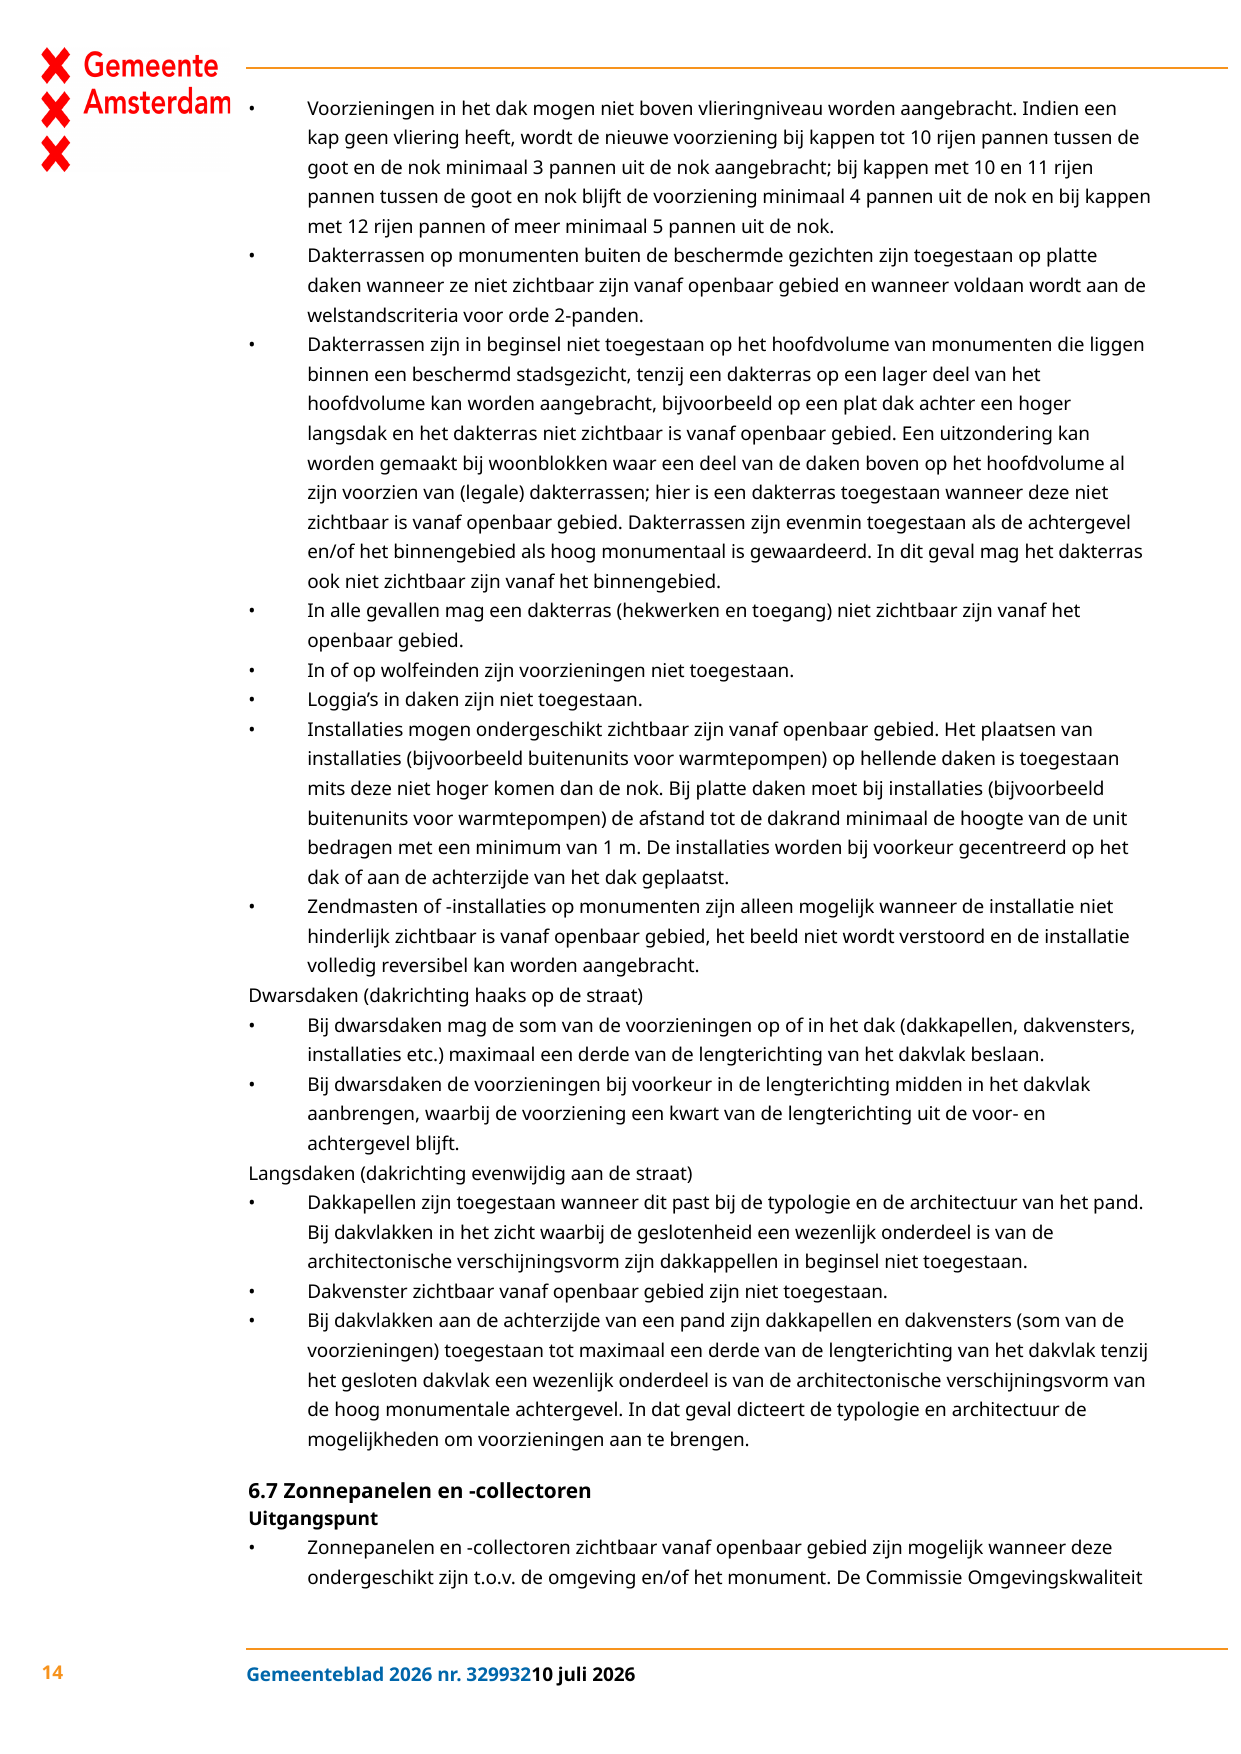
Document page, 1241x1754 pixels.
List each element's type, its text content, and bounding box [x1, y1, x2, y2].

text Dwarsdaken (dakrichting haaks op de straat) [248, 982, 1152, 1008]
list Bij dakvlakken aan de achterzijde van een pand zijn dakkapellen en dakvensters (som van de voorzieningen) toegestaan tot maximaal een derde van de lengterichting van het dakvlak tenzij het gesloten dakvlak een wezenlijk onderdeel is van de architectonische verschijningsvorm van de hoog monumentale achtergevel. In dat geval dicteert de typologie en architectuur de mogelijkheden om voorzieningen aan te brengen. [248, 1308, 1152, 1452]
list Voorzieningen in het dak mogen niet boven vlieringniveau worden aangebracht. Indien een kap geen vliering heeft, wordt de nieuwe voorziening bij kappen tot 10 rijen pannen tussen de goot en de nok minimaal 3 pannen uit de nok aangebracht; bij kappen met 10 en 11 rijen pannen tussen de goot en nok blijft de voorziening minimaal 4 pannen uit de nok en bij kappen met 12 rijen pannen of meer minimaal 5 pannen uit de nok. [248, 95, 1152, 239]
list Dakterrassen zijn in beginsel niet toegestaan op het hoofdvolume van monumenten die liggen binnen een beschermd stadsgezicht, tenzij een dakterras op een lager deel van het hoofdvolume kan worden aangebracht, bijvoorbeeld op een plat dak achter een hoger langsdak en het dakterras niet zichtbaar is vanaf openbaar gebied. Een uitzondering kan worden gemaakt bij woonblokken waar een deel van de daken boven op het hoofdvolume al zijn voorzien van (legale) dakterrassen; hier is een dakterras toegestaan wanneer deze niet zichtbaar is vanaf openbaar gebied. Dakterrassen zijn evenmin toegestaan als de achtergevel en/of het binnengebied als hoog monumentaal is gewaardeerd. In dit geval mag het dakterras ook niet zichtbaar zijn vanaf het binnengebied. [248, 331, 1152, 594]
list Bij dwarsdaken de voorzieningen bij voorkeur in de lengterichting midden in het dakvlak aanbrengen, waarbij de voorziening een kwart van de lengterichting uit de voor- en achtergevel blijft. [248, 1071, 1152, 1156]
list Zendmasten of -installaties op monumenten zijn alleen mogelijk wanneer de installatie niet hinderlijk zichtbaar is vanaf openbaar gebied, het beeld niet wordt verstoord en de installatie volledig reversibel kan worden aangebracht. [248, 893, 1152, 978]
list In alle gevallen mag een dakterras (hekwerken en toegang) niet zichtbaar zijn vanaf het openbaar gebied. [248, 598, 1152, 653]
list Installaties mogen ondergeschikt zichtbaar zijn vanaf openbaar gebied. Het plaatsen van installaties (bijvoorbeeld buitenunits voor warmtepompen) op hellende daken is toegestaan mits deze niet hoger komen dan de nok. Bij platte daken moet bij installaties (bijvoorbeeld buitenunits voor warmtepompen) de afstand tot de dakrand minimaal de hoogte van de unit bedragen met een minimum van 1 m. De installaties worden bij voorkeur gecentreerd op het dak of aan de achterzijde van het dak geplaatst. [248, 716, 1152, 890]
text 6.7 Zonnepanelen en -collectoren [248, 1476, 1152, 1505]
list Dakkapellen zijn toegestaan wanneer dit past bij de typologie en de architectuur van het pand. Bij dakvlakken in het zicht waarbij de geslotenheid een wezenlijk onderdeel is van de architectonische verschijningsvorm zijn dakkappellen in beginsel niet toegestaan. [248, 1189, 1152, 1274]
list Bij dwarsdaken mag de som van de voorzieningen op of in het dak (dakkapellen, dakvensters, installaties etc.) maximaal een derde van de lengterichting van het dakvlak beslaan. [248, 1012, 1152, 1067]
text Langsdaken (dakrichting evenwijdig aan de straat) [248, 1160, 1152, 1186]
list In of op wolfeinden zijn voorzieningen niet toegestaan. [248, 657, 1152, 683]
list Loggia’s in daken zijn niet toegestaan. [248, 686, 1152, 712]
list Dakvenster zichtbaar vanaf openbaar gebied zijn niet toegestaan. [248, 1278, 1152, 1304]
list Dakterrassen op monumenten buiten de beschermde gezichten zijn toegestaan op platte daken wanneer ze niet zichtbaar zijn vanaf openbaar gebied en wanneer voldaan wordt aan de welstandscriteria voor orde 2-panden. [248, 243, 1152, 328]
picture [41, 47, 231, 172]
list Zonnepanelen en -collectoren zichtbaar vanaf openbaar gebied zijn mogelijk wanneer deze ondergeschikt zijn t.o.v. de omgeving en/of het monument. De Commissie Omgevingskwaliteit [248, 1534, 1152, 1590]
text Uitgangspunt [248, 1505, 1152, 1531]
